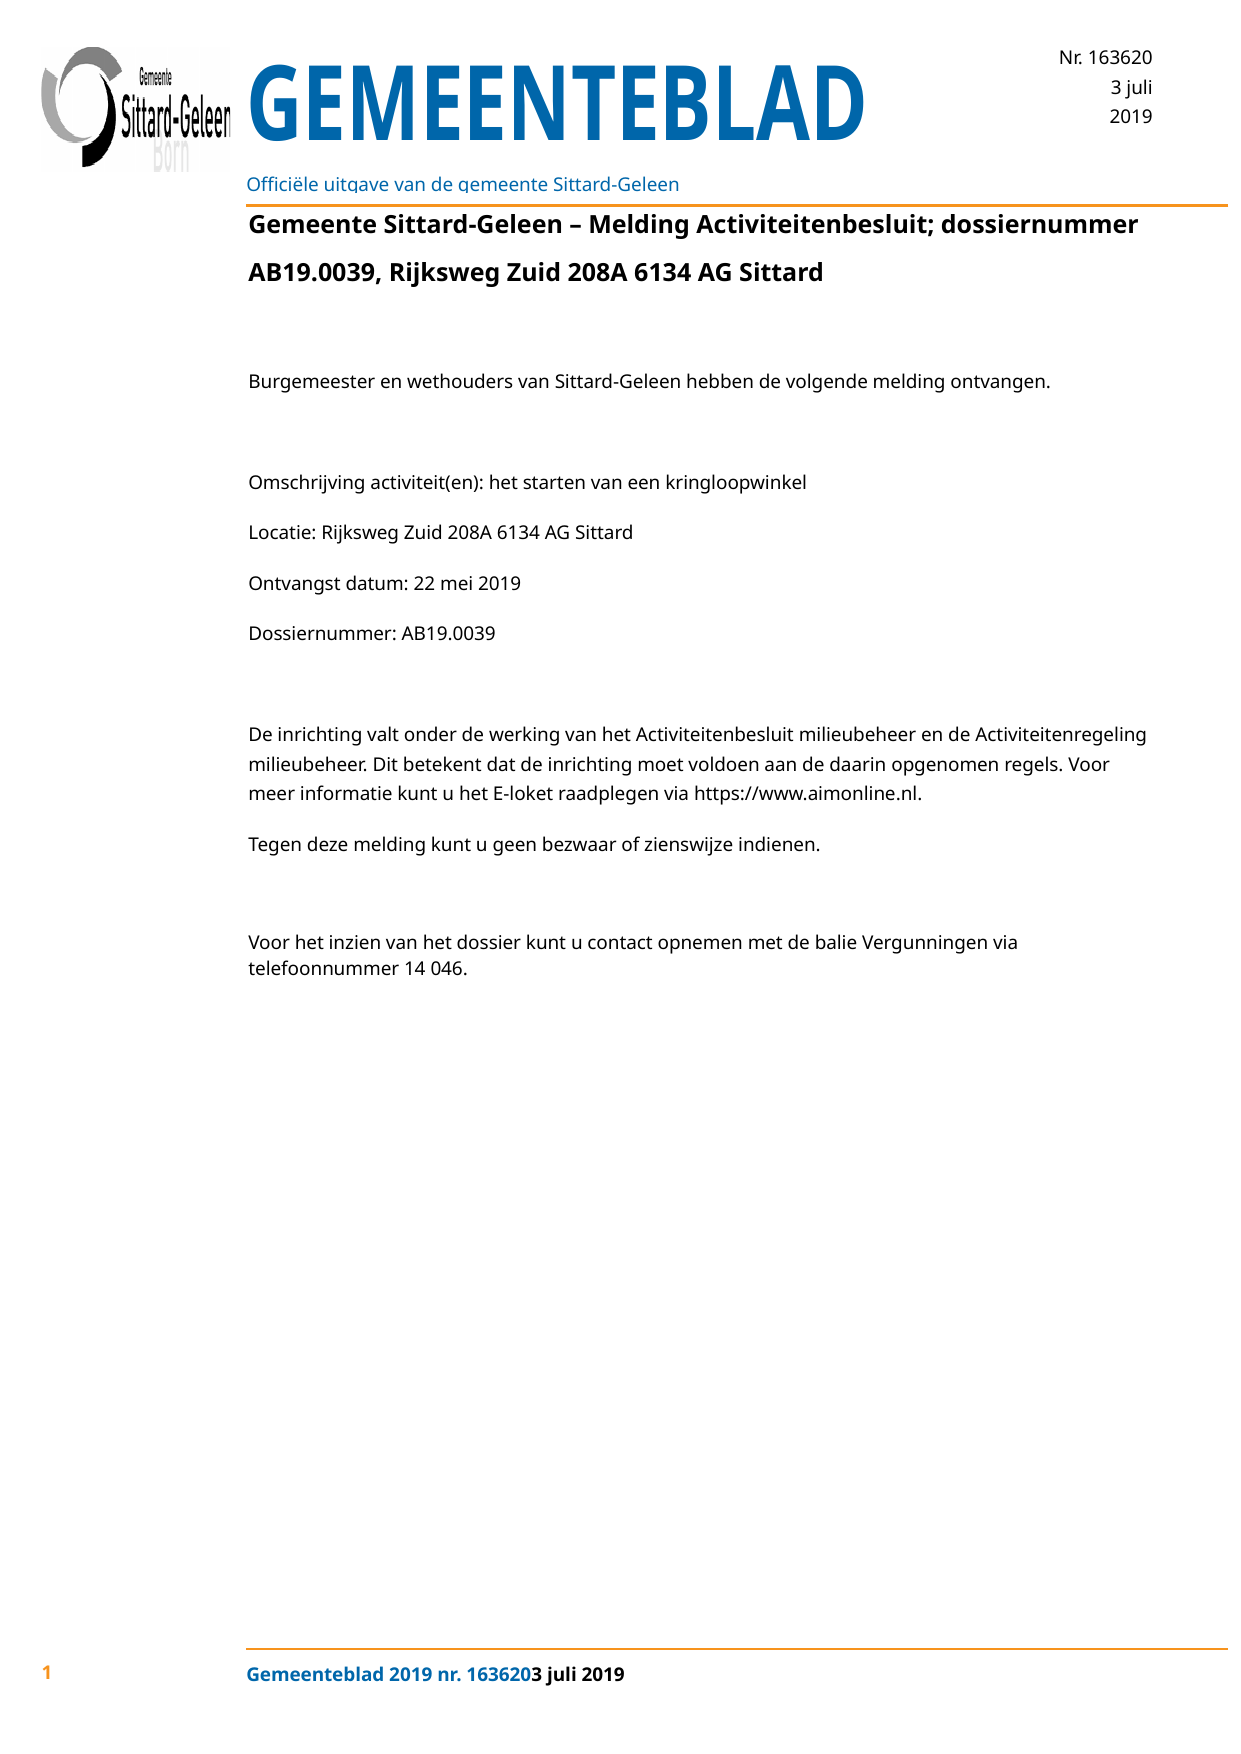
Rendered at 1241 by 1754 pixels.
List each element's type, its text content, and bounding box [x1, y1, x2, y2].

text Ontvangst datum: 22 mei 2019 [248, 570, 1152, 596]
text Omschrijving activiteit(en): het starten van een kringloopwinkel [248, 469, 1152, 495]
text Voor het inzien van het dossier kunt u contact opnemen met de balie Vergunningen via telefoonnummer 14 046. [248, 929, 1152, 981]
text Gemeente Sittard-Geleen – Melding Activiteitenbesluit; dossiernummer AB19.0039, Rijksweg Zuid 208A 6134 AG Sittard [248, 207, 1152, 288]
text Dossiernummer: AB19.0039 [248, 620, 1152, 646]
text De inrichting valt onder de werking van het Activiteitenbesluit milieubeheer en de Activiteitenregeling milieubeheer. Dit betekent dat de inrichting moet voldoen aan de daarin opgenomen regels. Voor meer informatie kunt u het E-loket raadplegen via https://www.aimonline.nl. [248, 721, 1152, 806]
text Burgemeester en wethouders van Sittard-Geleen hebben de volgende melding ontvangen. [248, 368, 1152, 394]
picture [41, 47, 231, 172]
text Locatie: Rijksweg Zuid 208A 6134 AG Sittard [248, 519, 1152, 545]
text Tegen deze melding kunt u geen bezwaar of zienswijze indienen. [248, 831, 1152, 857]
